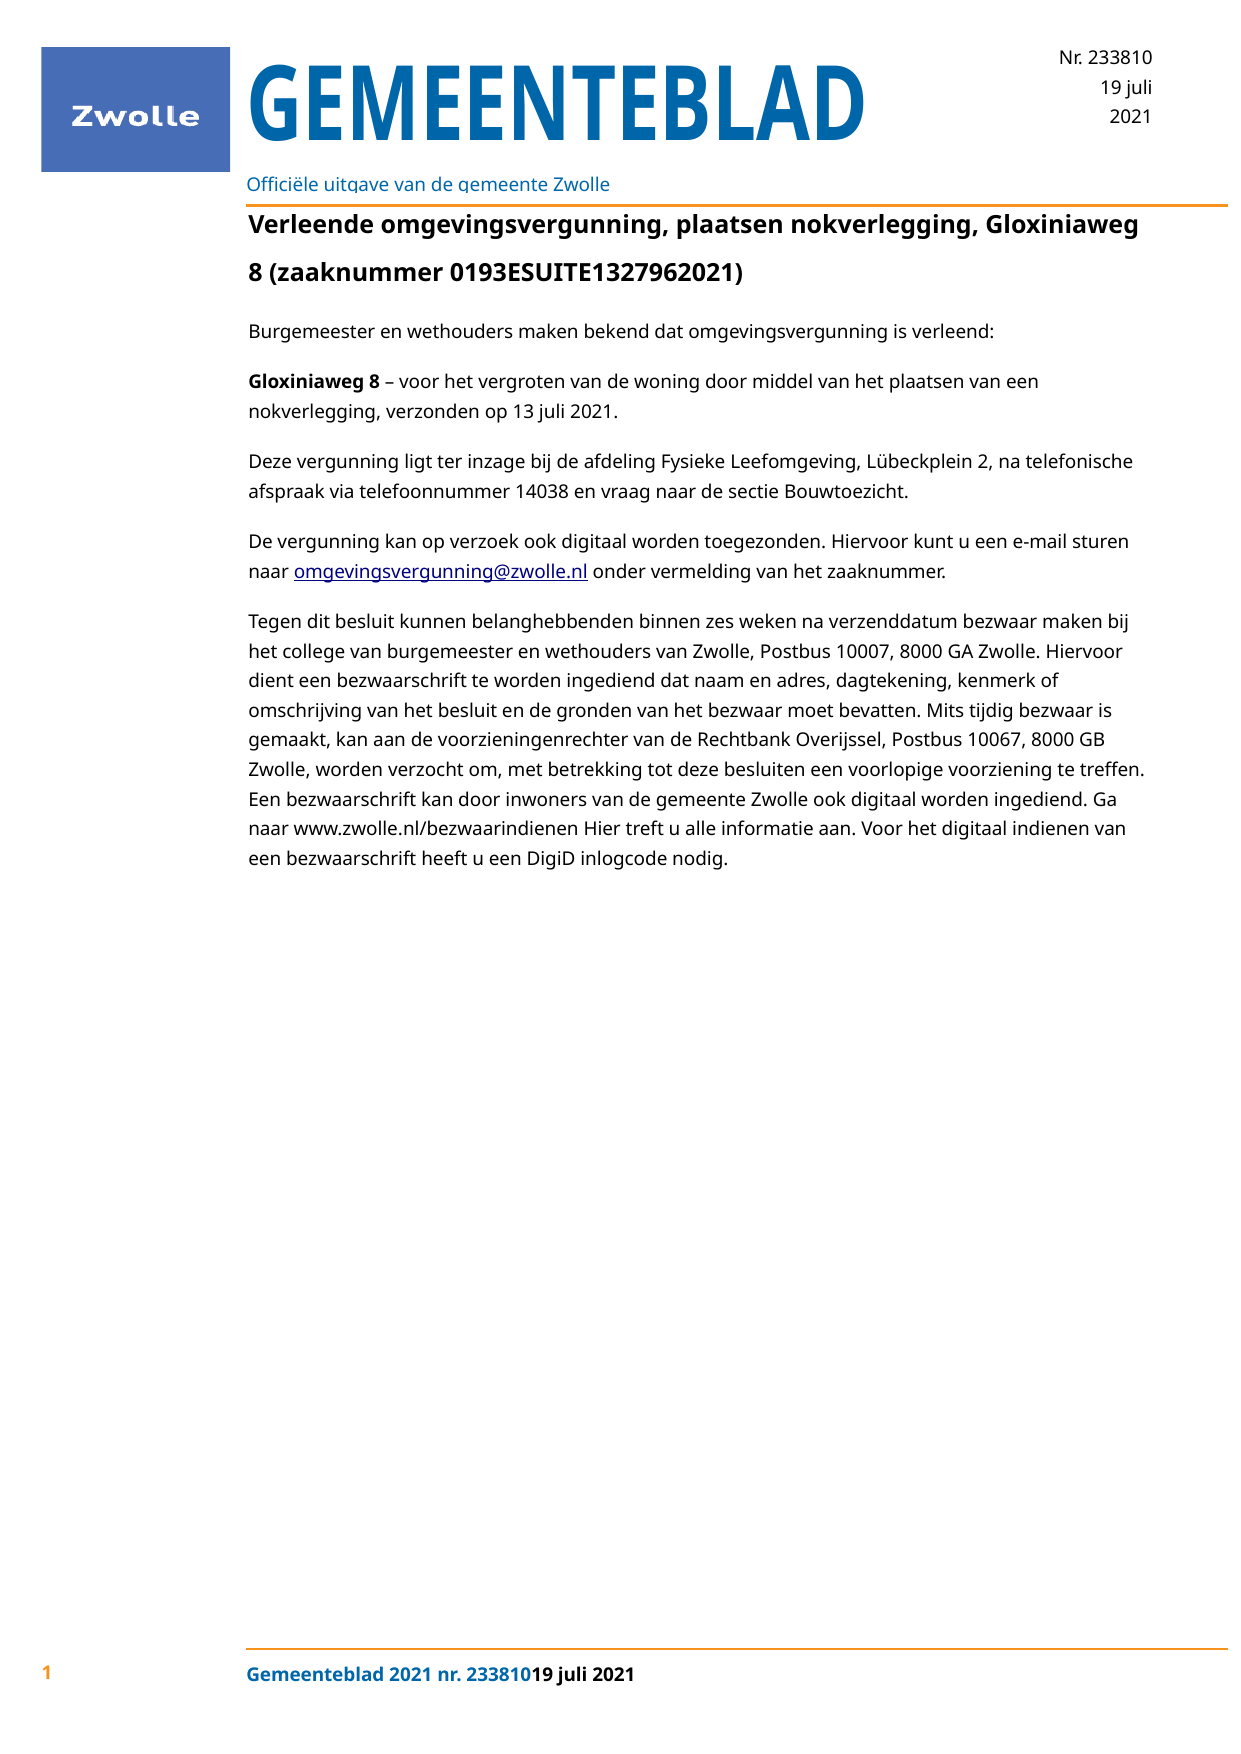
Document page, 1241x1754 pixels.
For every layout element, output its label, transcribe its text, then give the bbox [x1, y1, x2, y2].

text Verleende omgevingsvergunning, plaatsen nokverlegging, Gloxiniaweg 8 (zaaknummer 0193ESUITE1327962021) [248, 207, 1152, 288]
text Gloxiniaweg 8 – voor het vergroten van de woning door middel van het plaatsen van een nokverlegging, verzonden op 13 juli 2021. [248, 368, 1152, 424]
picture [41, 47, 231, 172]
text Deze vergunning ligt ter inzage bij de afdeling Fysieke Leefomgeving, Lübeckplein 2, na telefonische afspraak via telefoonnummer 14038 en vraag naar de sectie Bouwtoezicht. [248, 448, 1152, 504]
text Burgemeester en wethouders maken bekend dat omgevingsvergunning is verleend: [248, 318, 1152, 344]
text Tegen dit besluit kunnen belanghebbenden binnen zes weken na verzenddatum bezwaar maken bij het college van burgemeester en wethouders van Zwolle, Postbus 10007, 8000 GA Zwolle. Hiervoor dient een bezwaarschrift te worden ingediend dat naam en adres, dagtekening, kenmerk of omschrijving van het besluit en de gronden van het bezwaar moet bevatten. Mits tijdig bezwaar is gemaakt, kan aan de voorzieningenrechter van de Rechtbank Overijssel, Postbus 10067, 8000 GB Zwolle, worden verzocht om, met betrekking tot deze besluiten een voorlopige voorziening te treffen. Een bezwaarschrift kan door inwoners van de gemeente Zwolle ook digitaal worden ingediend. Ga naar www.zwolle.nl/bezwaarindienen Hier treft u alle informatie aan. Voor het digitaal indienen van een bezwaarschrift heeft u een DigiD inlogcode nodig. [248, 608, 1152, 871]
text De vergunning kan op verzoek ook digitaal worden toegezonden. Hiervoor kunt u een e-mail sturen naar omgevingsvergunning@zwolle.nl onder vermelding van het zaaknummer. [248, 528, 1152, 584]
